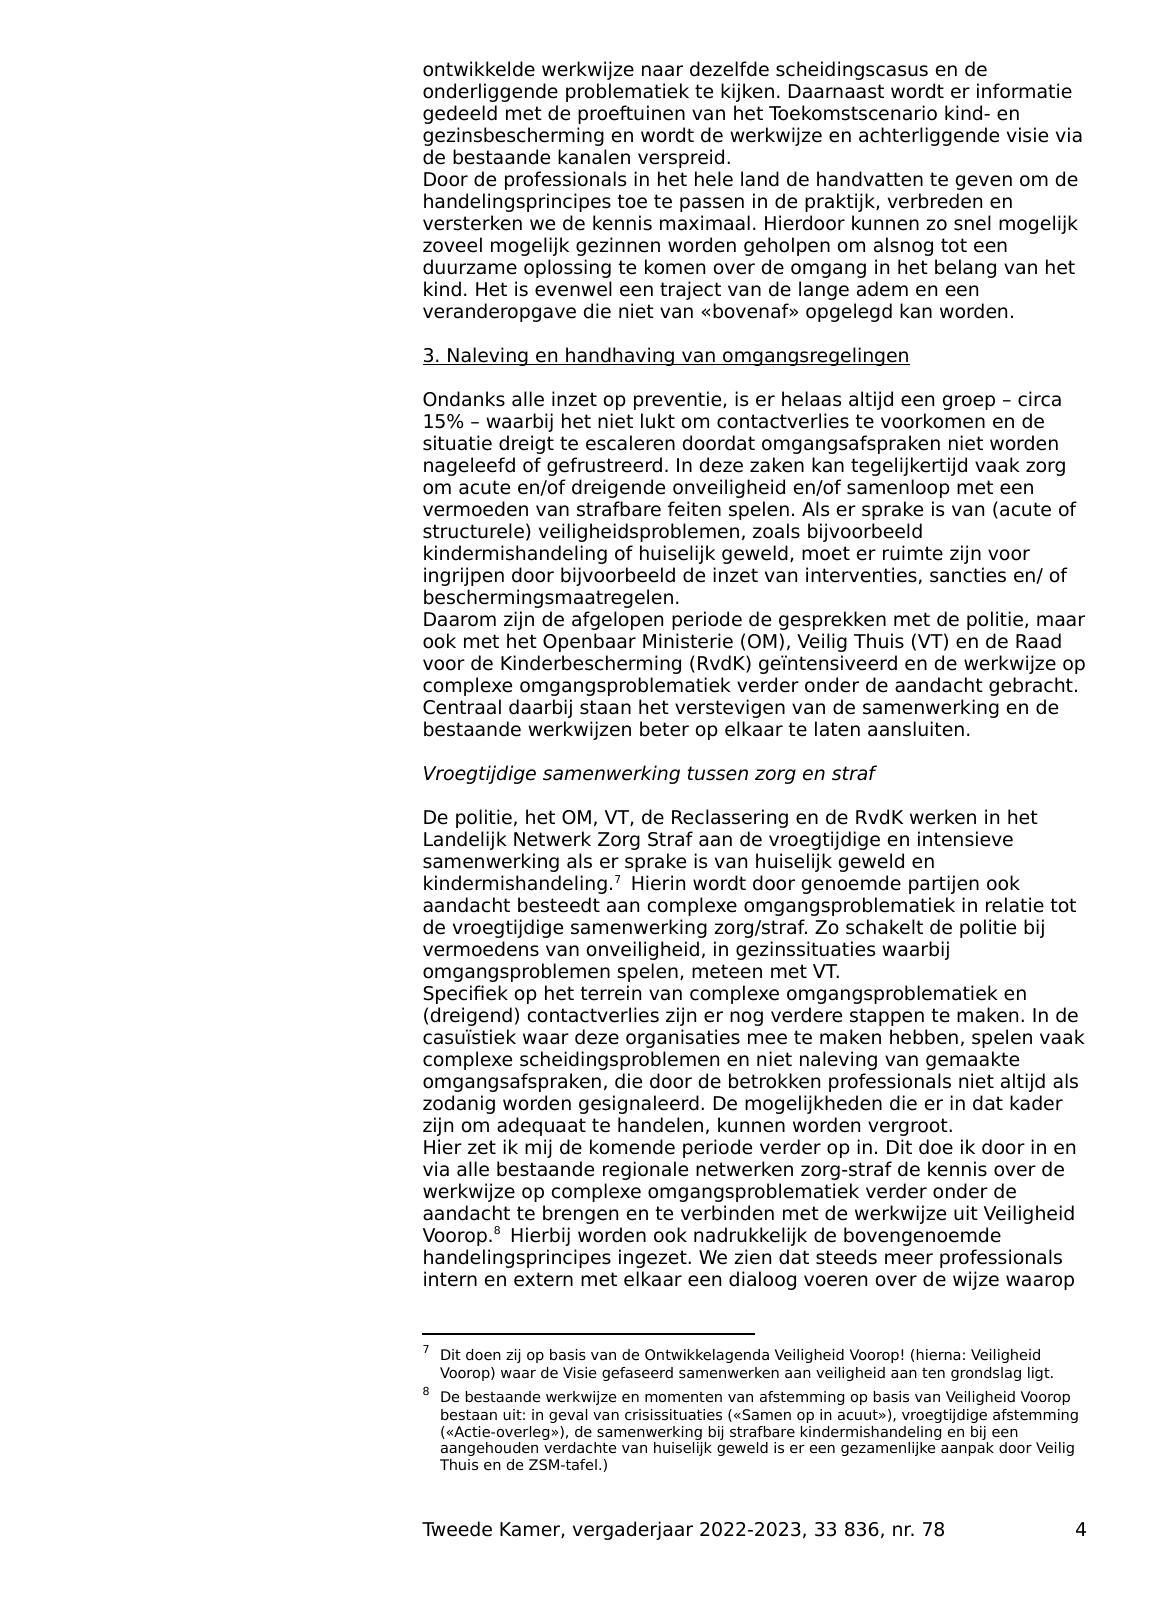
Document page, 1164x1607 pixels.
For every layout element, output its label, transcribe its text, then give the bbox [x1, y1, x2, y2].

text Ondanks alle inzet op preventie, is er helaas altijd een groep – circa 15% – waarbij het niet lukt om contactverlies te voorkomen en de situatie dreigt te escaleren doordat omgangsafspraken niet worden nageleefd of gefrustreerd. In deze zaken kan tegelijkertijd vaak zorg om acute en/of dreigende onveiligheid en/of samenloop met een vermoeden van strafbare feiten spelen. Als er sprake is van (acute of structurele) veiligheidsproblemen, zoals bijvoorbeeld kindermishandeling of huiselijk geweld, moet er ruimte zijn voor ingrijpen door bijvoorbeeld de inzet van interventies, sancties en/ of beschermingsmaatregelen. [422, 389, 1087, 609]
subtitle Vroegtijdige samenwerking tussen zorg en straf [422, 763, 1087, 785]
text ontwikkelde werkwijze naar dezelfde scheidingscasus en de onderliggende problematiek te kijken. Daarnaast wordt er informatie gedeeld met de proeftuinen van het Toekomstscenario kind- en gezinsbescherming en wordt de werkwijze en achterliggende visie via de bestaande kanalen verspreid. [422, 59, 1087, 169]
text Dit doen zij op basis van de Ontwikkelagenda Veiligheid Voorop! (hierna: Veiligheid Voorop) waar de Visie gefaseerd samenwerken aan veiligheid aan ten grondslag ligt. [422, 1343, 1087, 1382]
text Specifiek op het terrein van complexe omgangsproblematiek en (dreigend) contactverlies zijn er nog verdere stappen te maken. In de casuïstiek waar deze organisaties mee te maken hebben, spelen vaak complexe scheidingsproblemen en niet naleving van gemaakte omgangsafspraken, die door de betrokken professionals niet altijd als zodanig worden gesignaleerd. De mogelijkheden die er in dat kader zijn om adequaat te handelen, kunnen worden vergroot. [422, 983, 1087, 1137]
text Daarom zijn de afgelopen periode de gesprekken met de politie, maar ook met het Openbaar Ministerie (OM), Veilig Thuis (VT) en de Raad voor de Kinderbescherming (RvdK) geïntensiveerd en de werkwijze op complexe omgangsproblematiek verder onder de aandacht gebracht. Centraal daarbij staan het verstevigen van de samenwerking en de bestaande werkwijzen beter op elkaar te laten aansluiten. [422, 609, 1087, 741]
text Hier zet ik mij de komende periode verder op in. Dit doe ik door in en via alle bestaande regionale netwerken zorg-straf de kennis over de werkwijze op complexe omgangsproblematiek verder onder de aandacht te brengen en te verbinden met de werkwijze uit Veiligheid Voorop. Hierbij worden ook nadrukkelijk de bovengenoemde handelingsprincipes ingezet. We zien dat steeds meer professionals intern en extern met elkaar een dialoog voeren over de wijze waarop [422, 1137, 1087, 1291]
subtitle 3. Naleving en handhaving van omgangsregelingen [422, 345, 1087, 367]
text Door de professionals in het hele land de handvatten te geven om de handelingsprincipes toe te passen in de praktijk, verbreden en versterken we de kennis maximaal. Hierdoor kunnen zo snel mogelijk zoveel mogelijk gezinnen worden geholpen om alsnog tot een duurzame oplossing te komen over de omgang in het belang van het kind. Het is evenwel een traject van de lange adem en een veranderopgave die niet van «bovenaf» opgelegd kan worden. [422, 169, 1087, 323]
text De politie, het OM, VT, de Reclassering en de RvdK werken in het Landelijk Netwerk Zorg Straf aan de vroegtijdige en intensieve samenwerking als er sprake is van huiselijk geweld en kindermishandeling. Hierin wordt door genoemde partijen ook aandacht besteedt aan complexe omgangsproblematiek in relatie tot de vroegtijdige samenwerking zorg/straf. Zo schakelt de politie bij vermoedens van onveiligheid, in gezinssituaties waarbij omgangsproblemen spelen, meteen met VT. [422, 807, 1087, 983]
text De bestaande werkwijze en momenten van afstemming op basis van Veiligheid Voorop bestaan uit: in geval van crisissituaties («Samen op in acuut»), vroegtijdige afstemming («Actie-overleg»), de samenwerking bij strafbare kindermishandeling en bij een aangehouden verdachte van huiselijk geweld is er een gezamenlijke aanpak door Veilig Thuis en de ZSM-tafel.) [422, 1385, 1087, 1474]
